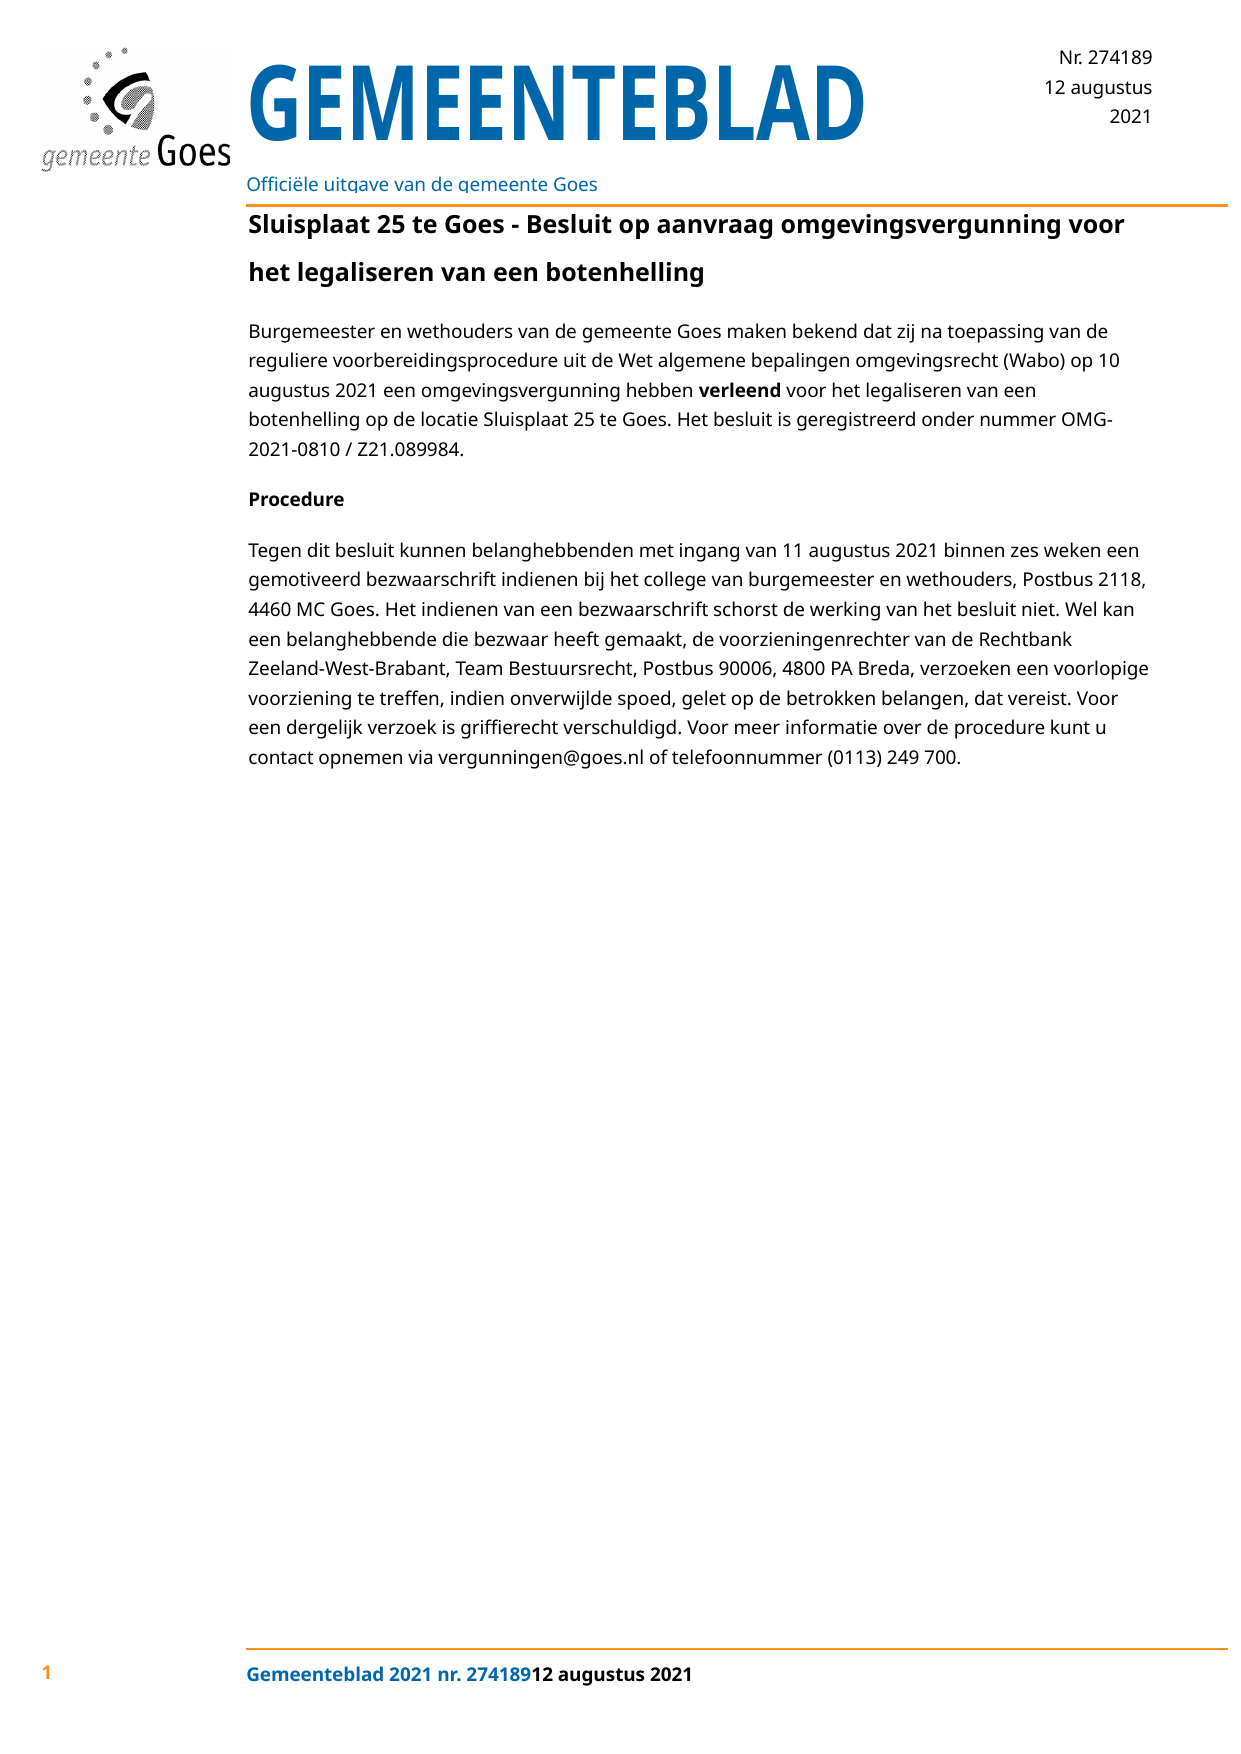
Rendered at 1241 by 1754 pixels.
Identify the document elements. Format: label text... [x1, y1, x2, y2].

text Tegen dit besluit kunnen belanghebbenden met ingang van 11 augustus 2021 binnen zes weken een gemotiveerd bezwaarschrift indienen bij het college van burgemeester en wethouders, Postbus 2118, 4460 MC Goes. Het indienen van een bezwaarschrift schorst de werking van het besluit niet. Wel kan een belanghebbende die bezwaar heeft gemaakt, de voorzieningenrechter van de Rechtbank Zeeland-West-Brabant, Team Bestuursrecht, Postbus 90006, 4800 PA Breda, verzoeken een voorlopige voorziening te treffen, indien onverwijlde spoed, gelet op de betrokken belangen, dat vereist. Voor een dergelijk verzoek is griffierecht verschuldigd. Voor meer informatie over de procedure kunt u contact opnemen via vergunningen@goes.nl of telefoonnummer (0113) 249 700. [248, 537, 1152, 770]
text Procedure [248, 487, 1152, 512]
text Burgemeester en wethouders van de gemeente Goes maken bekend dat zij na toepassing van de reguliere voorbereidingsprocedure uit de Wet algemene bepalingen omgevingsrecht (Wabo) op 10 augustus 2021 een omgevingsvergunning hebben verleend voor het legaliseren van een botenhelling op de locatie Sluisplaat 25 te Goes. Het besluit is geregistreerd onder nummer OMG-2021-0810 / Z21.089984. [248, 318, 1152, 462]
picture [41, 47, 231, 172]
text Sluisplaat 25 te Goes - Besluit op aanvraag omgevingsvergunning voor het legaliseren van een botenhelling [248, 207, 1152, 288]
